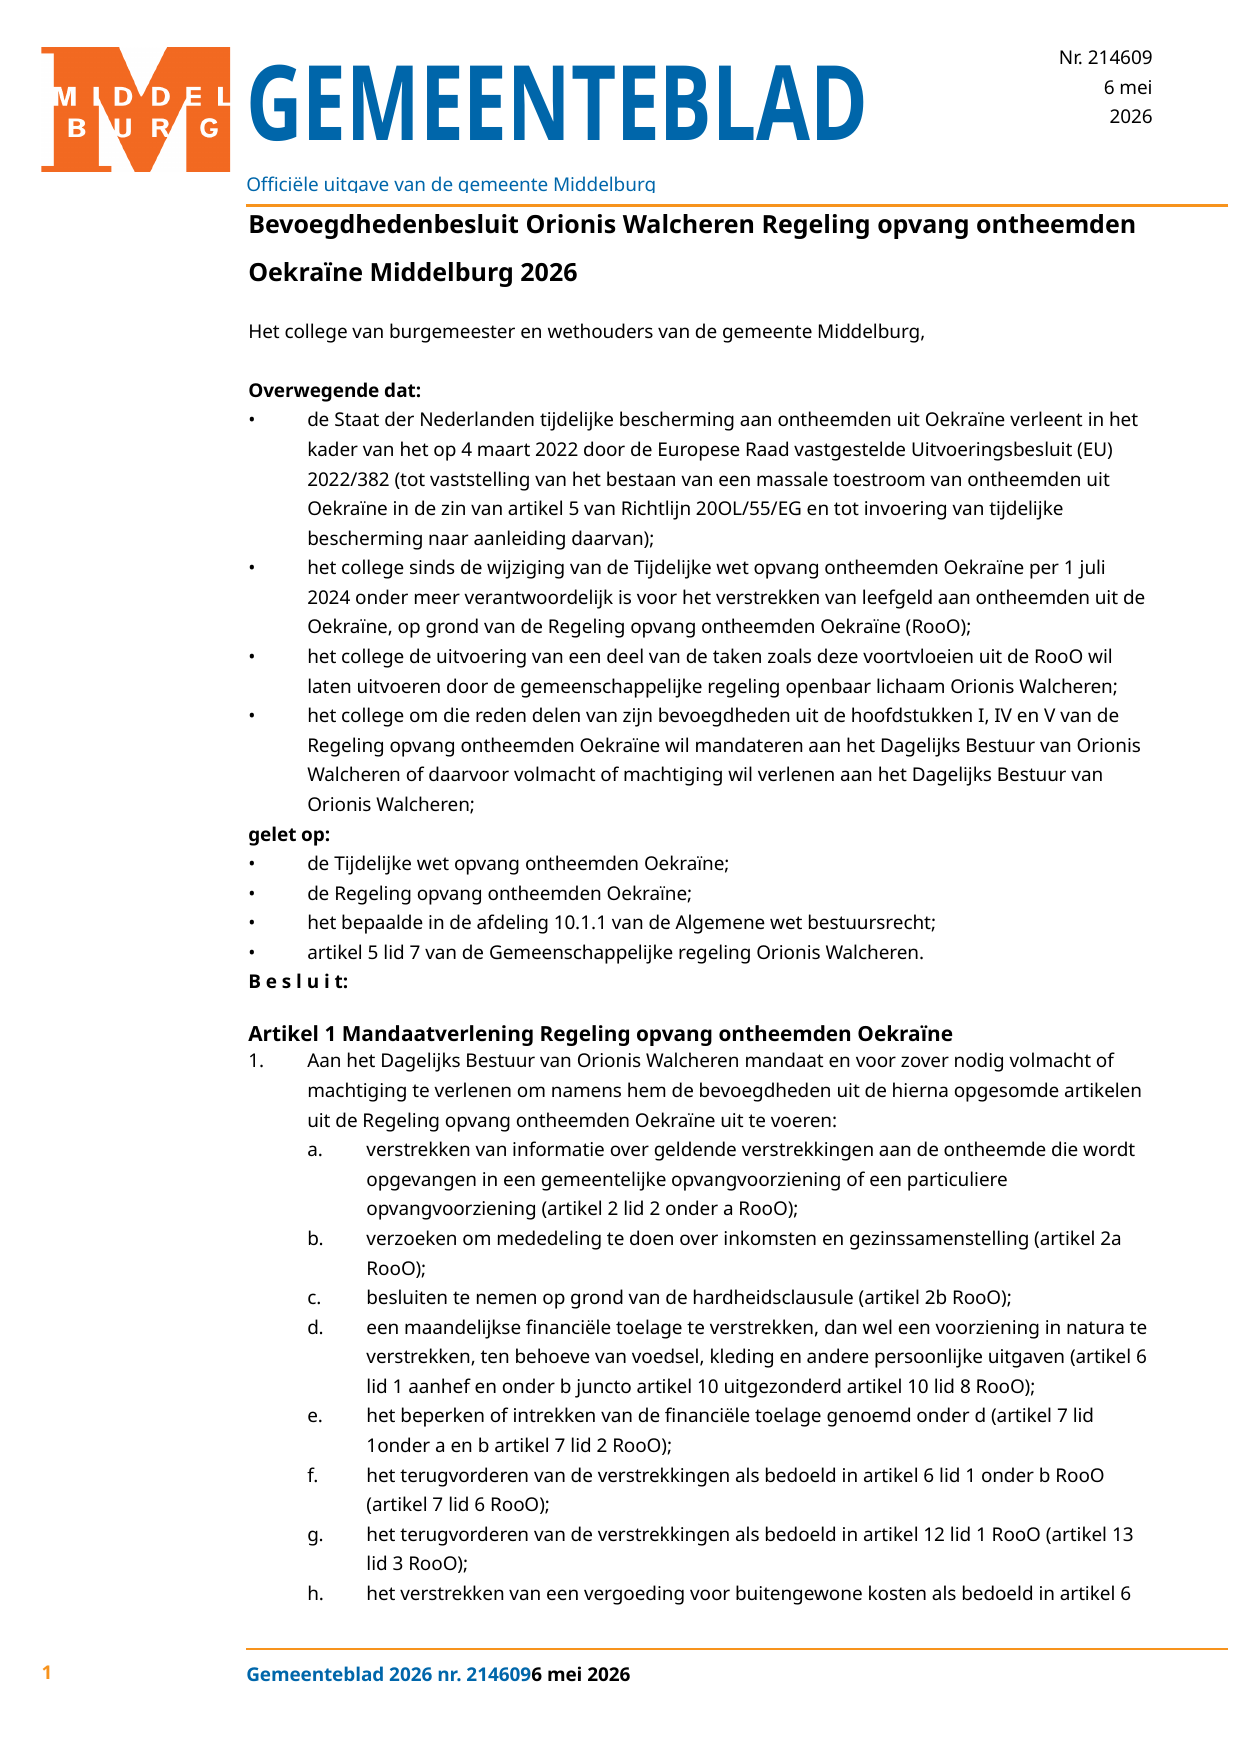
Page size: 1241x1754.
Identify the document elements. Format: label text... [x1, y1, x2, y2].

list het bepaalde in de afdeling 10.1.1 van de Algemene wet bestuursrecht; [248, 909, 1152, 935]
list het verstrekken van een vergoeding voor buitengewone kosten als bedoeld in artikel 6 [307, 1580, 1152, 1606]
list besluiten te nemen op grond van de hardheidsclausule (artikel 2b RooO); [307, 1284, 1152, 1310]
list Aan het Dagelijks Bestuur van Orionis Walcheren mandaat en voor zover nodig volmacht of machtiging te verlenen om namens hem de bevoegdheden uit de hierna opgesomde artikelen uit de Regeling opvang ontheemden Oekraïne uit te voeren: [248, 1048, 1152, 1132]
list verstrekken van informatie over geldende verstrekkingen aan de ontheemde die wordt opgevangen in een gemeentelijke opvangvoorziening of een particuliere opvangvoorziening (artikel 2 lid 2 onder a RooO); [307, 1136, 1152, 1221]
list de Staat der Nederlanden tijdelijke bescherming aan ontheemden uit Oekraïne verleent in het kader van het op 4 maart 2022 door de Europese Raad vastgestelde Uitvoeringsbesluit (EU) 2022/382 (tot vaststelling van het bestaan van een massale toestroom van ontheemden uit Oekraïne in de zin van artikel 5 van Richtlijn 20OL/55/EG en tot invoering van tijdelijke bescherming naar aanleiding daarvan); [248, 407, 1152, 551]
text Bevoegdhedenbesluit Orionis Walcheren Regeling opvang ontheemden Oekraïne Middelburg 2026 [248, 207, 1152, 288]
list het terugvorderen van de verstrekkingen als bedoeld in artikel 6 lid 1 onder b RooO (artikel 7 lid 6 RooO); [307, 1462, 1152, 1517]
list het beperken of intrekken van de financiële toelage genoemd onder d (artikel 7 lid 1onder a en b artikel 7 lid 2 RooO); [307, 1403, 1152, 1458]
list verzoeken om mededeling te doen over inkomsten en gezinssamenstelling (artikel 2a RooO); [307, 1225, 1152, 1280]
list het college om die reden delen van zijn bevoegdheden uit de hoofdstukken I, IV en V van de Regeling opvang ontheemden Oekraïne wil mandateren aan het Dagelijks Bestuur van Orionis Walcheren of daarvoor volmacht of machtiging wil verlenen aan het Dagelijks Bestuur van Orionis Walcheren; [248, 702, 1152, 817]
list een maandelijkse financiële toelage te verstrekken, dan wel een voorziening in natura te verstrekken, ten behoeve van voedsel, kleding en andere persoonlijke uitgaven (artikel 6 lid 1 aanhef en onder b juncto artikel 10 uitgezonderd artikel 10 lid 8 RooO); [307, 1314, 1152, 1399]
text Het college van burgemeester en wethouders van de gemeente Middelburg, [248, 318, 1152, 344]
list de Tijdelijke wet opvang ontheemden Oekraïne; [248, 850, 1152, 876]
picture [41, 47, 231, 172]
list artikel 5 lid 7 van de Gemeenschappelijke regeling Orionis Walcheren. [248, 939, 1152, 965]
text Overwegende dat: [248, 377, 1152, 403]
text gelet op: [248, 821, 1152, 847]
list het college sinds de wijziging van de Tijdelijke wet opvang ontheemden Oekraïne per 1 juli 2024 onder meer verantwoordelijk is voor het verstrekken van leefgeld aan ontheemden uit de Oekraïne, op grond van de Regeling opvang ontheemden Oekraïne (RooO); [248, 554, 1152, 639]
text Artikel 1 Mandaatverlening Regeling opvang ontheemden Oekraïne [248, 1019, 1152, 1048]
list de Regeling opvang ontheemden Oekraïne; [248, 880, 1152, 906]
text B e s l u i t: [248, 969, 1152, 994]
list het terugvorderen van de verstrekkingen als bedoeld in artikel 12 lid 1 RooO (artikel 13 lid 3 RooO); [307, 1521, 1152, 1576]
list het college de uitvoering van een deel van de taken zoals deze voortvloeien uit de RooO wil laten uitvoeren door de gemeenschappelijke regeling openbaar lichaam Orionis Walcheren; [248, 643, 1152, 699]
